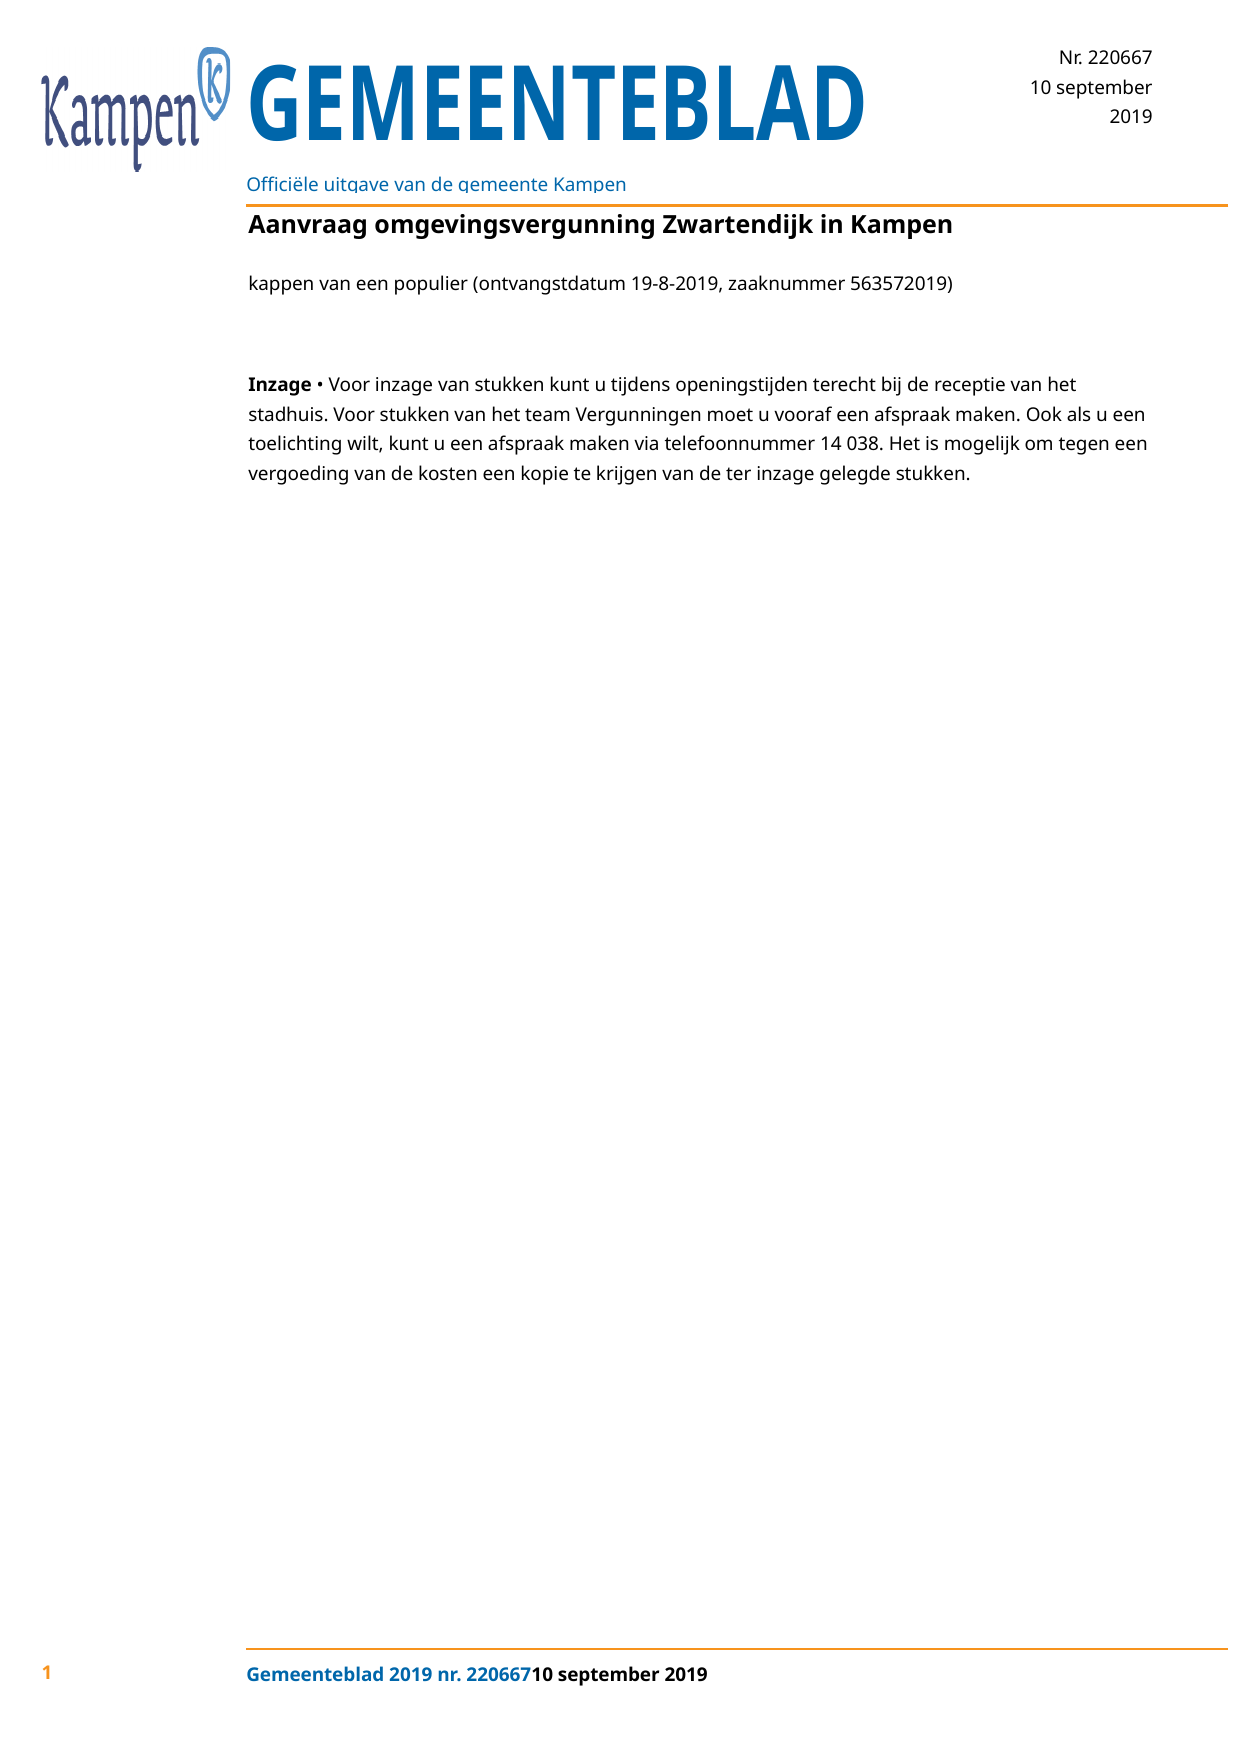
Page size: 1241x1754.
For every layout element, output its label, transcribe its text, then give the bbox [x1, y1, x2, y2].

text Aanvraag omgevingsvergunning Zwartendijk in Kampen [248, 207, 1152, 241]
text kappen van een populier (ontvangstdatum 19-8-2019, zaaknummer 563572019) [248, 270, 1152, 296]
text Inzage • Voor inzage van stukken kunt u tijdens openingstijden terecht bij de receptie van het stadhuis. Voor stukken van het team Vergunningen moet u vooraf een afspraak maken. Ook als u een toelichting wilt, kunt u een afspraak maken via telefoonnummer 14 038. Het is mogelijk om tegen een vergoeding van de kosten een kopie te krijgen van de ter inzage gelegde stukken. [248, 371, 1152, 486]
picture [41, 47, 231, 172]
